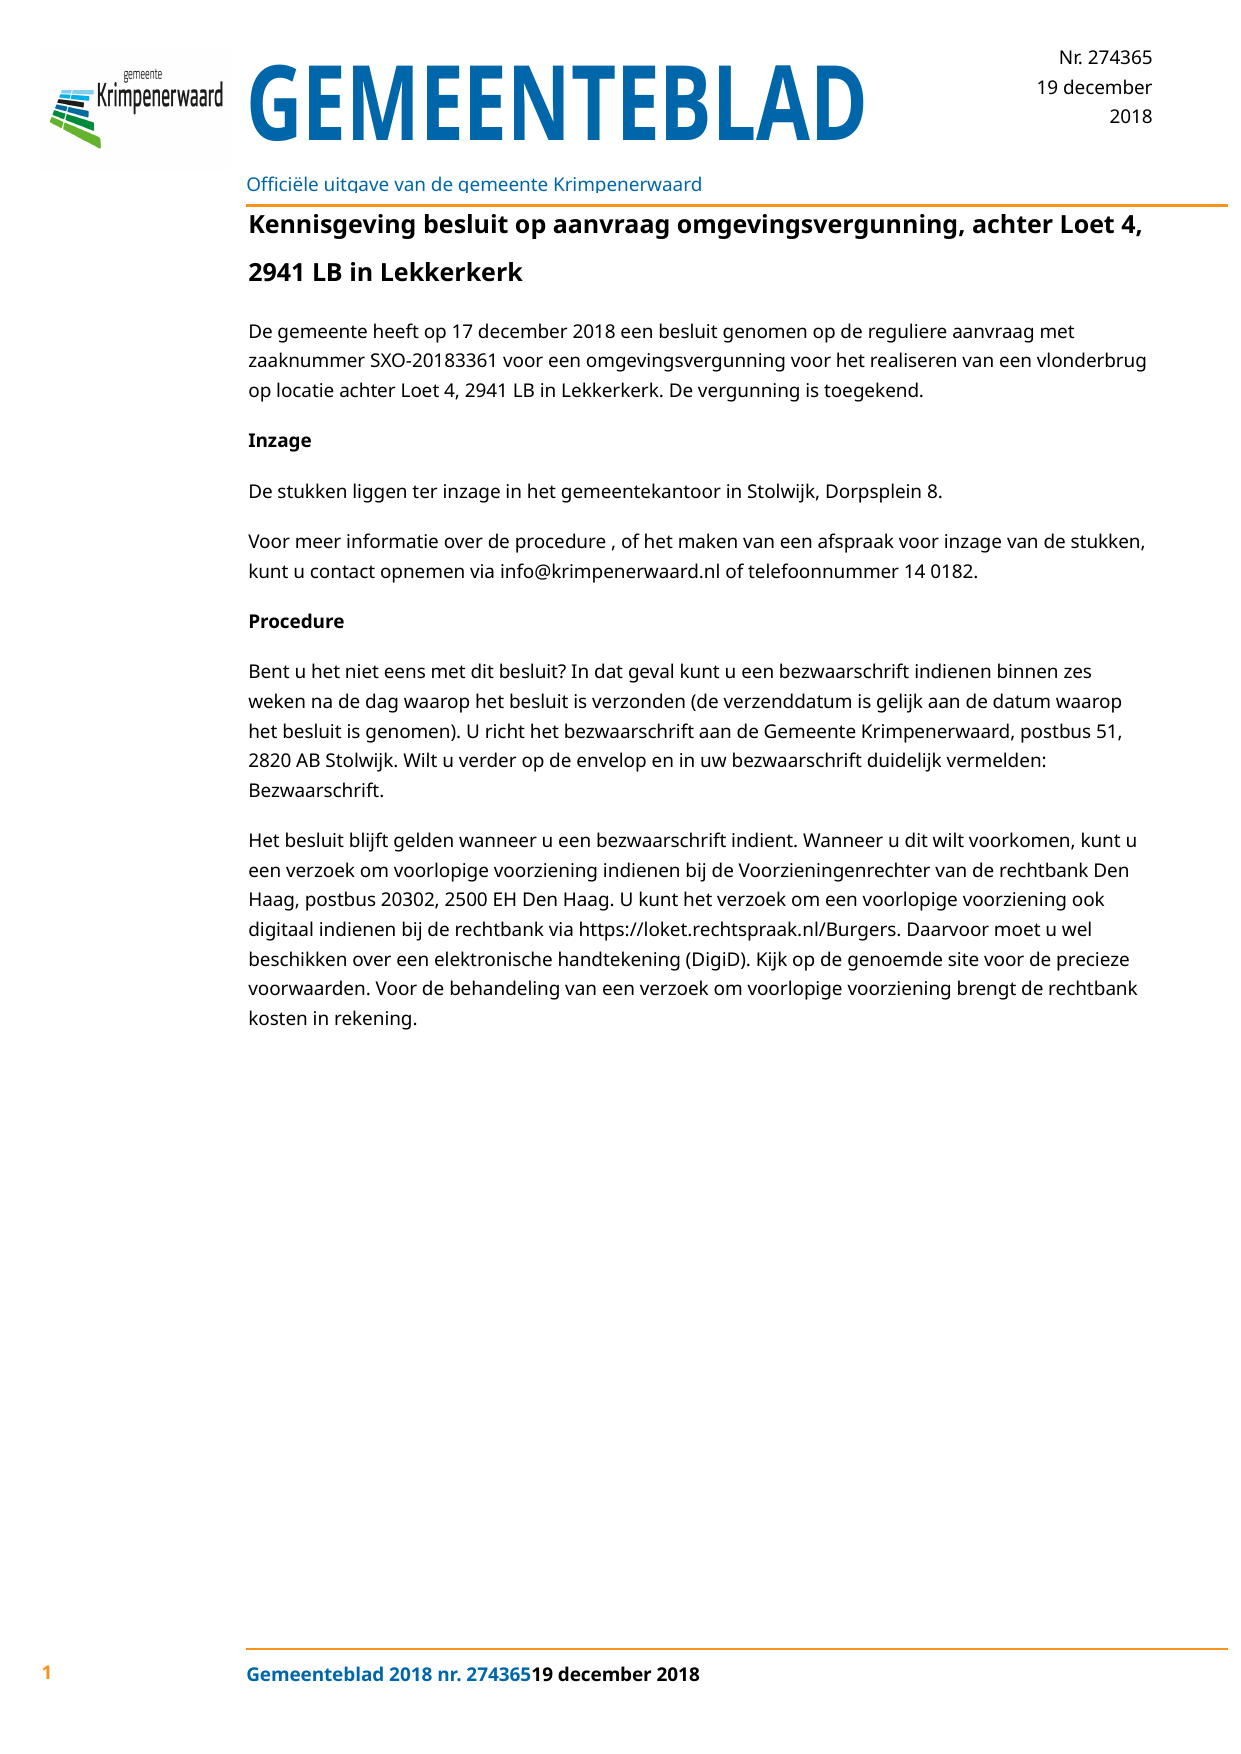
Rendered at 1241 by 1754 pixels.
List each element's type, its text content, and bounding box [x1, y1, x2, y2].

text Bent u het niet eens met dit besluit? In dat geval kunt u een bezwaarschrift indienen binnen zes weken na de dag waarop het besluit is verzonden (de verzenddatum is gelijk aan de datum waarop het besluit is genomen). U richt het bezwaarschrift aan de Gemeente Krimpenerwaard, postbus 51, 2820 AB Stolwijk. Wilt u verder op de envelop en in uw bezwaarschrift duidelijk vermelden: Bezwaarschrift. [248, 659, 1152, 803]
text Procedure [248, 608, 1152, 634]
text Het besluit blijft gelden wanneer u een bezwaarschrift indient. Wanneer u dit wilt voorkomen, kunt u een verzoek om voorlopige voorziening indienen bij de Voorzieningenrechter van de rechtbank Den Haag, postbus 20302, 2500 EH Den Haag. U kunt het verzoek om een voorlopige voorziening ook digitaal indienen bij de rechtbank via https://loket.rechtspraak.nl/Burgers. Daarvoor moet u wel beschikken over een elektronische handtekening (DigiD). Kijk op de genoemde site voor de precieze voorwaarden. Voor de behandeling van een verzoek om voorlopige voorziening brengt de rechtbank kosten in rekening. [248, 827, 1152, 1031]
text Kennisgeving besluit op aanvraag omgevingsvergunning, achter Loet 4, 2941 LB in Lekkerkerk [248, 207, 1152, 288]
text Voor meer informatie over de procedure , of het maken van een afspraak voor inzage van de stukken, kunt u contact opnemen via info@krimpenerwaard.nl of telefoonnummer 14 0182. [248, 528, 1152, 584]
picture [41, 47, 231, 172]
text Inzage [248, 427, 1152, 453]
text De stukken liggen ter inzage in het gemeentekantoor in Stolwijk, Dorpsplein 8. [248, 478, 1152, 504]
text De gemeente heeft op 17 december 2018 een besluit genomen op de reguliere aanvraag met zaaknummer SXO-20183361 voor een omgevingsvergunning voor het realiseren van een vlonderbrug op locatie achter Loet 4, 2941 LB in Lekkerkerk. De vergunning is toegekend. [248, 318, 1152, 403]
